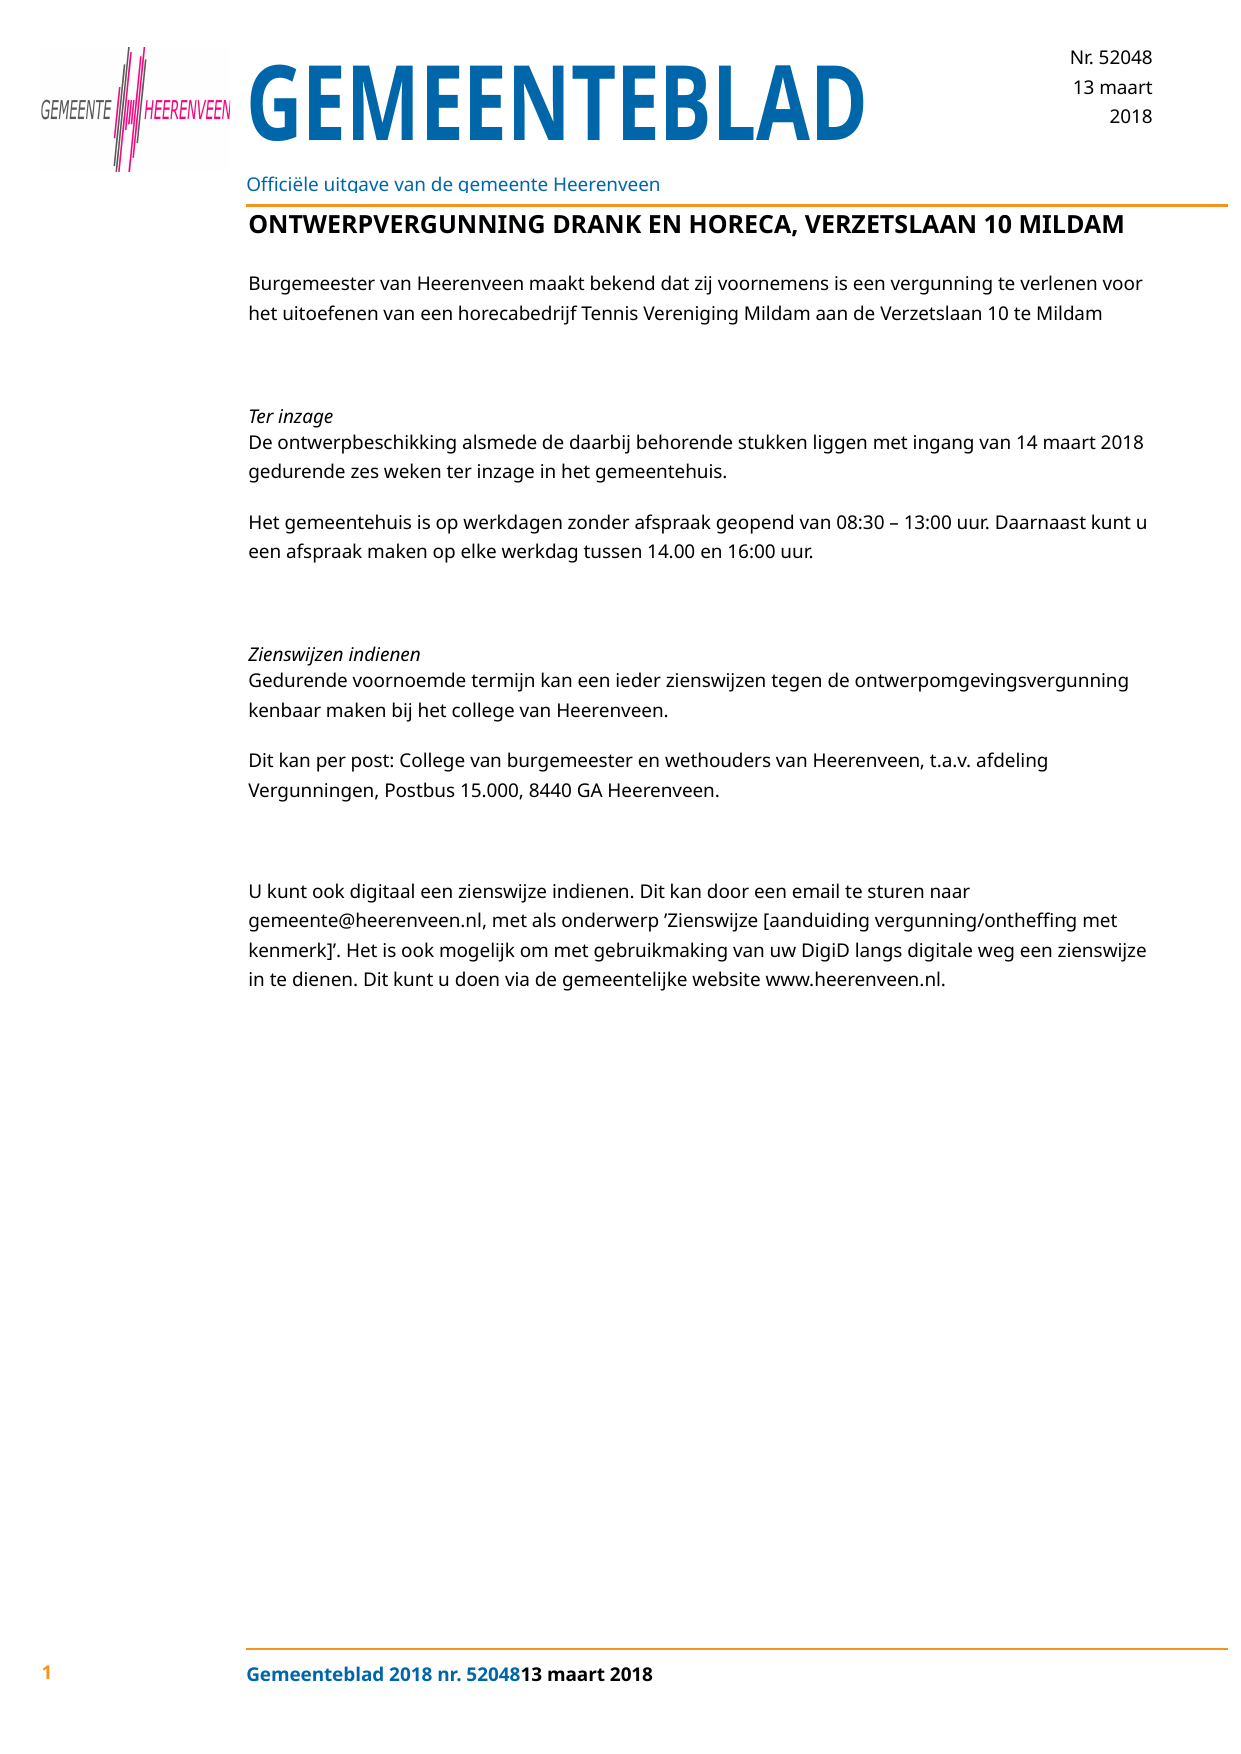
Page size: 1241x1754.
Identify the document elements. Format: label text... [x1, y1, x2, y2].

picture [41, 47, 231, 172]
text U kunt ook digitaal een zienswijze indienen. Dit kan door een email te sturen naar gemeente@heerenveen.nl, met als onderwerp ’Zienswijze [aanduiding vergunning/ontheffing met kenmerk]’. Het is ook mogelijk om met gebruikmaking van uw DigiD langs digitale weg een zienswijze in te dienen. Dit kunt u doen via de gemeentelijke website www.heerenveen.nl. [248, 878, 1152, 992]
text Ter inzage [248, 403, 1152, 429]
text Burgemeester van Heerenveen maakt bekend dat zij voornemens is een vergunning te verlenen voor het uitoefenen van een horecabedrijf Tennis Vereniging Mildam aan de Verzetslaan 10 te Mildam [248, 270, 1152, 326]
text Gedurende voornoemde termijn kan een ieder zienswijzen tegen de ontwerpomgevingsvergunning kenbaar maken bij het college van Heerenveen. [248, 667, 1152, 723]
text ONTWERPVERGUNNING DRANK EN HORECA, VERZETSLAAN 10 MILDAM [248, 207, 1152, 241]
text De ontwerpbeschikking alsmede de daarbij behorende stukken liggen met ingang van 14 maart 2018 gedurende zes weken ter inzage in het gemeentehuis. [248, 429, 1152, 484]
text Dit kan per post: College van burgemeester en wethouders van Heerenveen, t.a.v. afdeling Vergunningen, Postbus 15.000, 8440 GA Heerenveen. [248, 747, 1152, 803]
text Zienswijzen indienen [248, 642, 1152, 667]
text Het gemeentehuis is op werkdagen zonder afspraak geopend van 08:30 – 13:00 uur. Daarnaast kunt u een afspraak maken op elke werkdag tussen 14.00 en 16:00 uur. [248, 509, 1152, 564]
